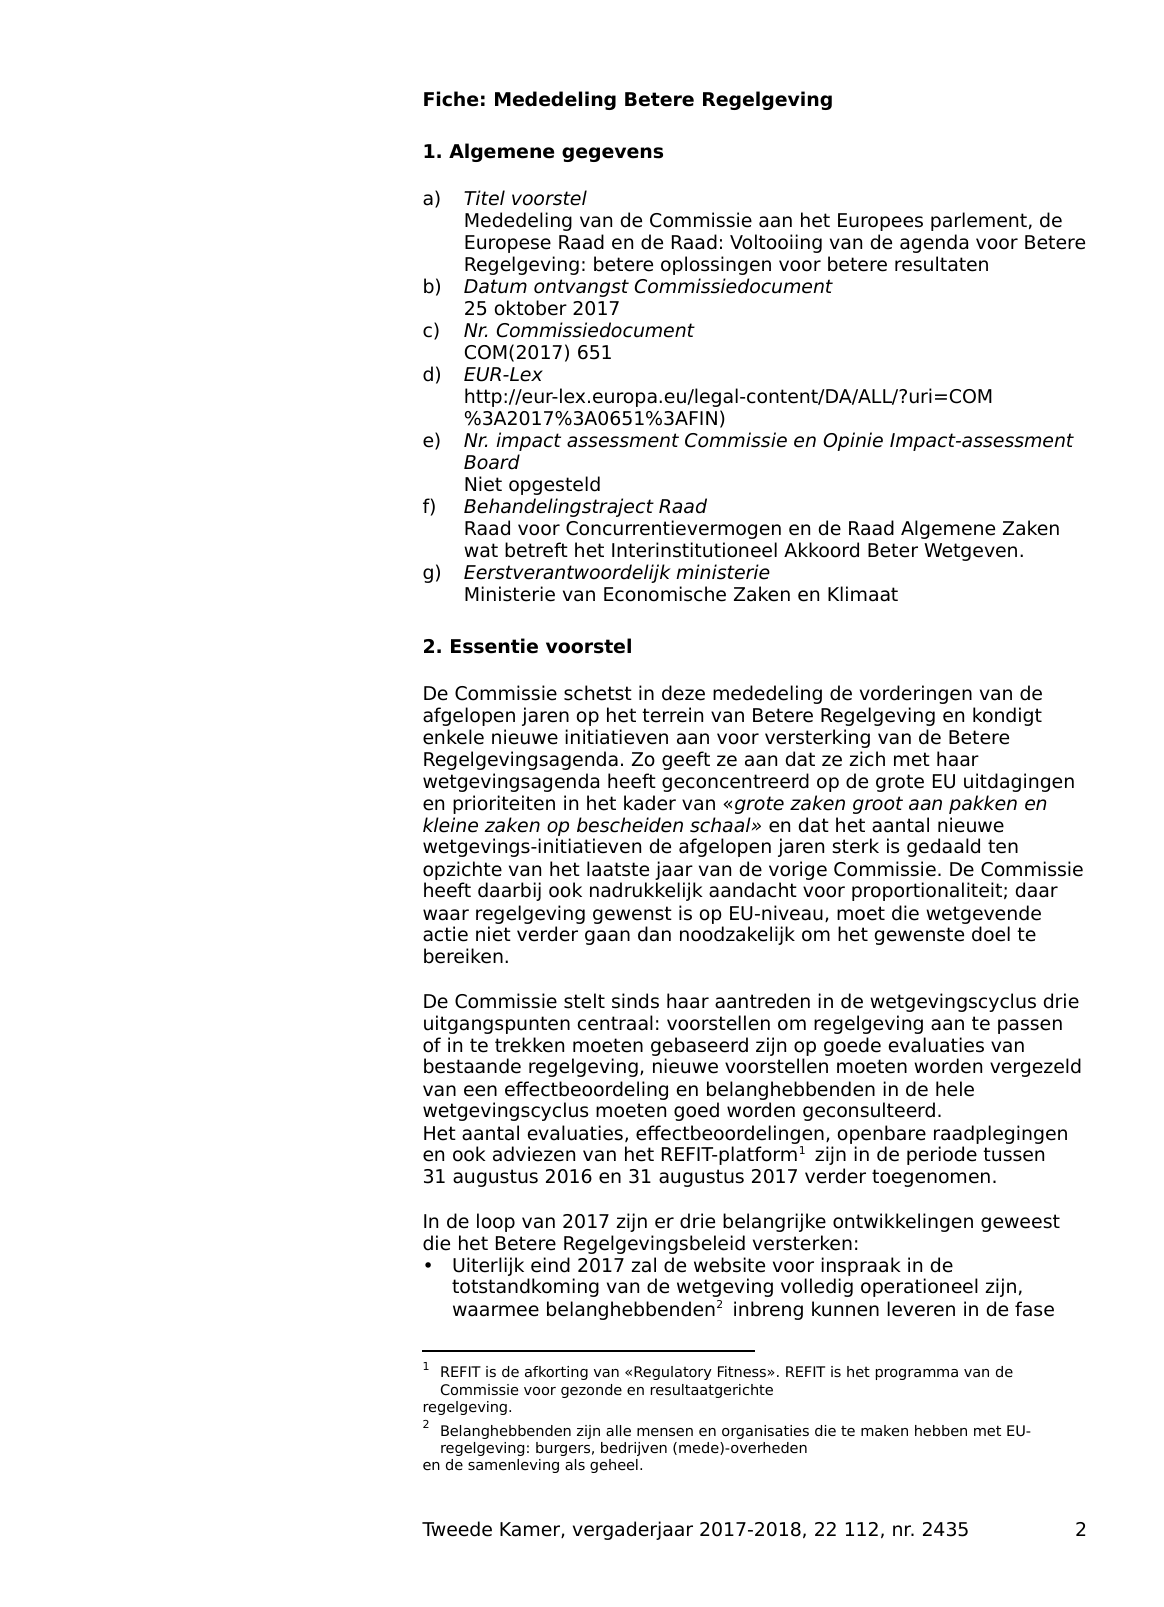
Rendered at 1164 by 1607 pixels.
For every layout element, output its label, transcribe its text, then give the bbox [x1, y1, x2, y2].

text Ministerie van Economische Zaken en Klimaat [464, 584, 1087, 606]
subtitle 1. Algemene gegevens [422, 141, 1087, 163]
text • Uiterlijk eind 2017 zal de website voor inspraak in de totstandkoming van de wetgeving volledig operationeel zijn, waarmee belanghebbenden inbreng kunnen leveren in de fase [422, 1254, 1087, 1320]
text en de samenleving als geheel. [422, 1457, 1087, 1474]
text COM(2017) 651 [464, 342, 1087, 364]
text Mededeling van de Commissie aan het Europees parlement, de Europese Raad en de Raad: Voltooiing van de agenda voor Betere Regelgeving: betere oplossingen voor betere resultaten [464, 210, 1087, 276]
text e) Nr. impact assessment Commissie en Opinie Impact-assessment Board [422, 430, 1087, 474]
text Niet opgesteld [464, 474, 1087, 496]
text In de loop van 2017 zijn er drie belangrijke ontwikkelingen geweest die het Betere Regelgevingsbeleid versterken: [422, 1211, 1087, 1254]
text c) Nr. Commissiedocument [422, 320, 1087, 342]
text a) Titel voorstel [422, 188, 1087, 210]
text 25 oktober 2017 [464, 298, 1087, 320]
subtitle 2. Essentie voorstel [422, 636, 1087, 658]
text De Commissie schetst in deze mededeling de vorderingen van de afgelopen jaren op het terrein van Betere Regelgeving en kondigt enkele nieuwe initiatieven aan voor versterking van de Betere Regelgevingsagenda. Zo geeft ze aan dat ze zich met haar wetgevingsagenda heeft geconcentreerd op de grote EU uitdagingen en prioriteiten in het kader van «grote zaken groot aan pakken en kleine zaken op bescheiden schaal» en dat het aantal nieuwe wetgevings-initiatieven de afgelopen jaren sterk is gedaald ten opzichte van het laatste jaar van de vorige Commissie. De Commissie heeft daarbij ook nadrukkelijk aandacht voor proportionaliteit; daar waar regelgeving gewenst is op EU-niveau, moet die wetgevende actie niet verder gaan dan noodzakelijk om het gewenste doel te bereiken. [422, 683, 1087, 968]
text De Commissie stelt sinds haar aantreden in de wetgevingscyclus drie uitgangspunten centraal: voorstellen om regelgeving aan te passen of in te trekken moeten gebaseerd zijn op goede evaluaties van bestaande regelgeving, nieuwe voorstellen moeten worden vergezeld van een effectbeoordeling en belanghebbenden in de hele wetgevingscyclus moeten goed worden geconsulteerd. [422, 991, 1087, 1122]
text f) Behandelingstraject Raad [422, 496, 1087, 518]
text d) EUR-Lex [422, 364, 1087, 386]
text http://eur-lex.europa.eu/legal-content/DA/ALL/?uri=COM%3A2017%3A0651%3AFIN) [464, 386, 1087, 430]
text Raad voor Concurrentievermogen en de Raad Algemene Zaken wat betreft het Interinstitutioneel Akkoord Beter Wetgeven. [464, 518, 1087, 562]
text b) Datum ontvangst Commissiedocument [422, 276, 1087, 298]
text regelgeving. [422, 1399, 1087, 1416]
subtitle Fiche: Mededeling Betere Regelgeving [422, 89, 1087, 111]
text g) Eerstverantwoordelijk ministerie [422, 562, 1087, 584]
text REFIT is de afkorting van «Regulatory Fitness». REFIT is het programma van de Commissie voor gezonde en resultaatgerichte [422, 1360, 1087, 1399]
text Het aantal evaluaties, effectbeoordelingen, openbare raadplegingen en ook adviezen van het REFIT-platform zijn in de periode tussen 31 augustus 2016 en 31 augustus 2017 verder toegenomen. [422, 1122, 1087, 1188]
text Belanghebbenden zijn alle mensen en organisaties die te maken hebben met EU-regelgeving: burgers, bedrijven (mede)-overheden [422, 1418, 1087, 1457]
